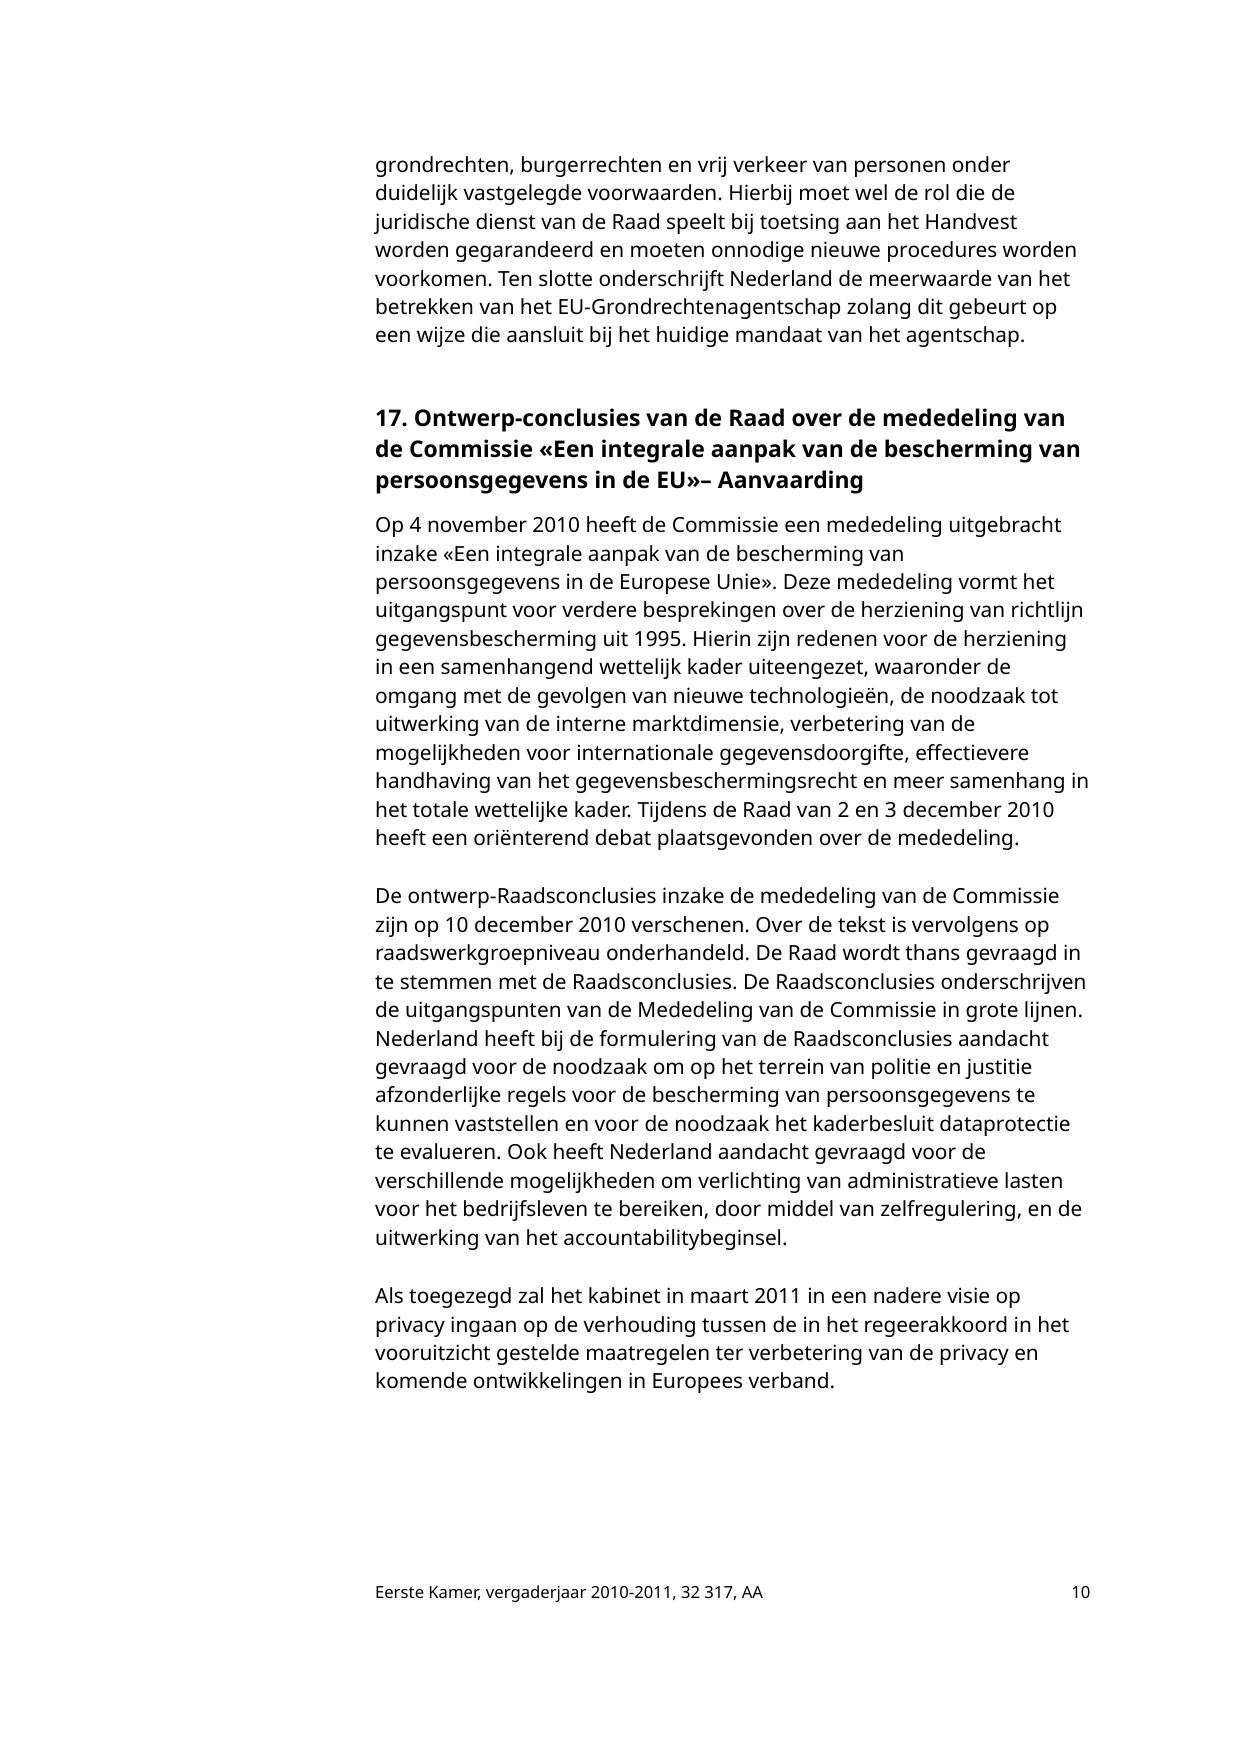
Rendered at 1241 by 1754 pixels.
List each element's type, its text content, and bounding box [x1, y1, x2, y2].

text Op 4 november 2010 heeft de Commissie een mededeling uitgebracht inzake «Een integrale aanpak van de bescherming van persoonsgegevens in de Europese Unie». Deze mededeling vormt het uitgangspunt voor verdere besprekingen over de herziening van richtlijn gegevensbescherming uit 1995. Hierin zijn redenen voor de herziening in een samenhangend wettelijk kader uiteengezet, waaronder de omgang met de gevolgen van nieuwe technologieën, de noodzaak tot uitwerking van de interne marktdimensie, verbetering van de mogelijkheden voor internationale gegevensdoorgifte, effectievere handhaving van het gegevensbeschermingsrecht en meer samenhang in het totale wettelijke kader. Tijdens de Raad van 2 en 3 december 2010 heeft een oriënterend debat plaatsgevonden over de mededeling. [375, 510, 1090, 852]
text grondrechten, burgerrechten en vrij verkeer van personen onder duidelijk vastgelegde voorwaarden. Hierbij moet wel de rol die de juridische dienst van de Raad speelt bij toetsing aan het Handvest worden gegarandeerd en moeten onnodige nieuwe procedures worden voorkomen. Ten slotte onderschrijft Nederland de meerwaarde van het betrekken van het EU-Grondrechtenagentschap zolang dit gebeurt op een wijze die aansluit bij het huidige mandaat van het agentschap. [375, 150, 1090, 349]
subtitle 17. Ontwerp-conclusies van de Raad over de mededeling van de Commissie «Een integrale aanpak van de bescherming van persoonsgegevens in de EU»– Aanvaarding [375, 402, 1090, 495]
text Als toegezegd zal het kabinet in maart 2011 in een nadere visie op privacy ingaan op de verhouding tussen de in het regeerakkoord in het vooruitzicht gestelde maatregelen ter verbetering van de privacy en komende ontwikkelingen in Europees verband. [375, 1281, 1090, 1395]
text De ontwerp-Raadsconclusies inzake de mededeling van de Commissie zijn op 10 december 2010 verschenen. Over de tekst is vervolgens op raadswerkgroepniveau onderhandeld. De Raad wordt thans gevraagd in te stemmen met de Raadsconclusies. De Raadsconclusies onderschrijven de uitgangspunten van de Mededeling van de Commissie in grote lijnen. Nederland heeft bij de formulering van de Raadsconclusies aandacht gevraagd voor de noodzaak om op het terrein van politie en justitie afzonderlijke regels voor de bescherming van persoonsgegevens te kunnen vaststellen en voor de noodzaak het kaderbesluit dataprotectie te evalueren. Ook heeft Nederland aandacht gevraagd voor de verschillende mogelijkheden om verlichting van administratieve lasten voor het bedrijfsleven te bereiken, door middel van zelfregulering, en de uitwerking van het accountabilitybeginsel. [375, 882, 1090, 1251]
